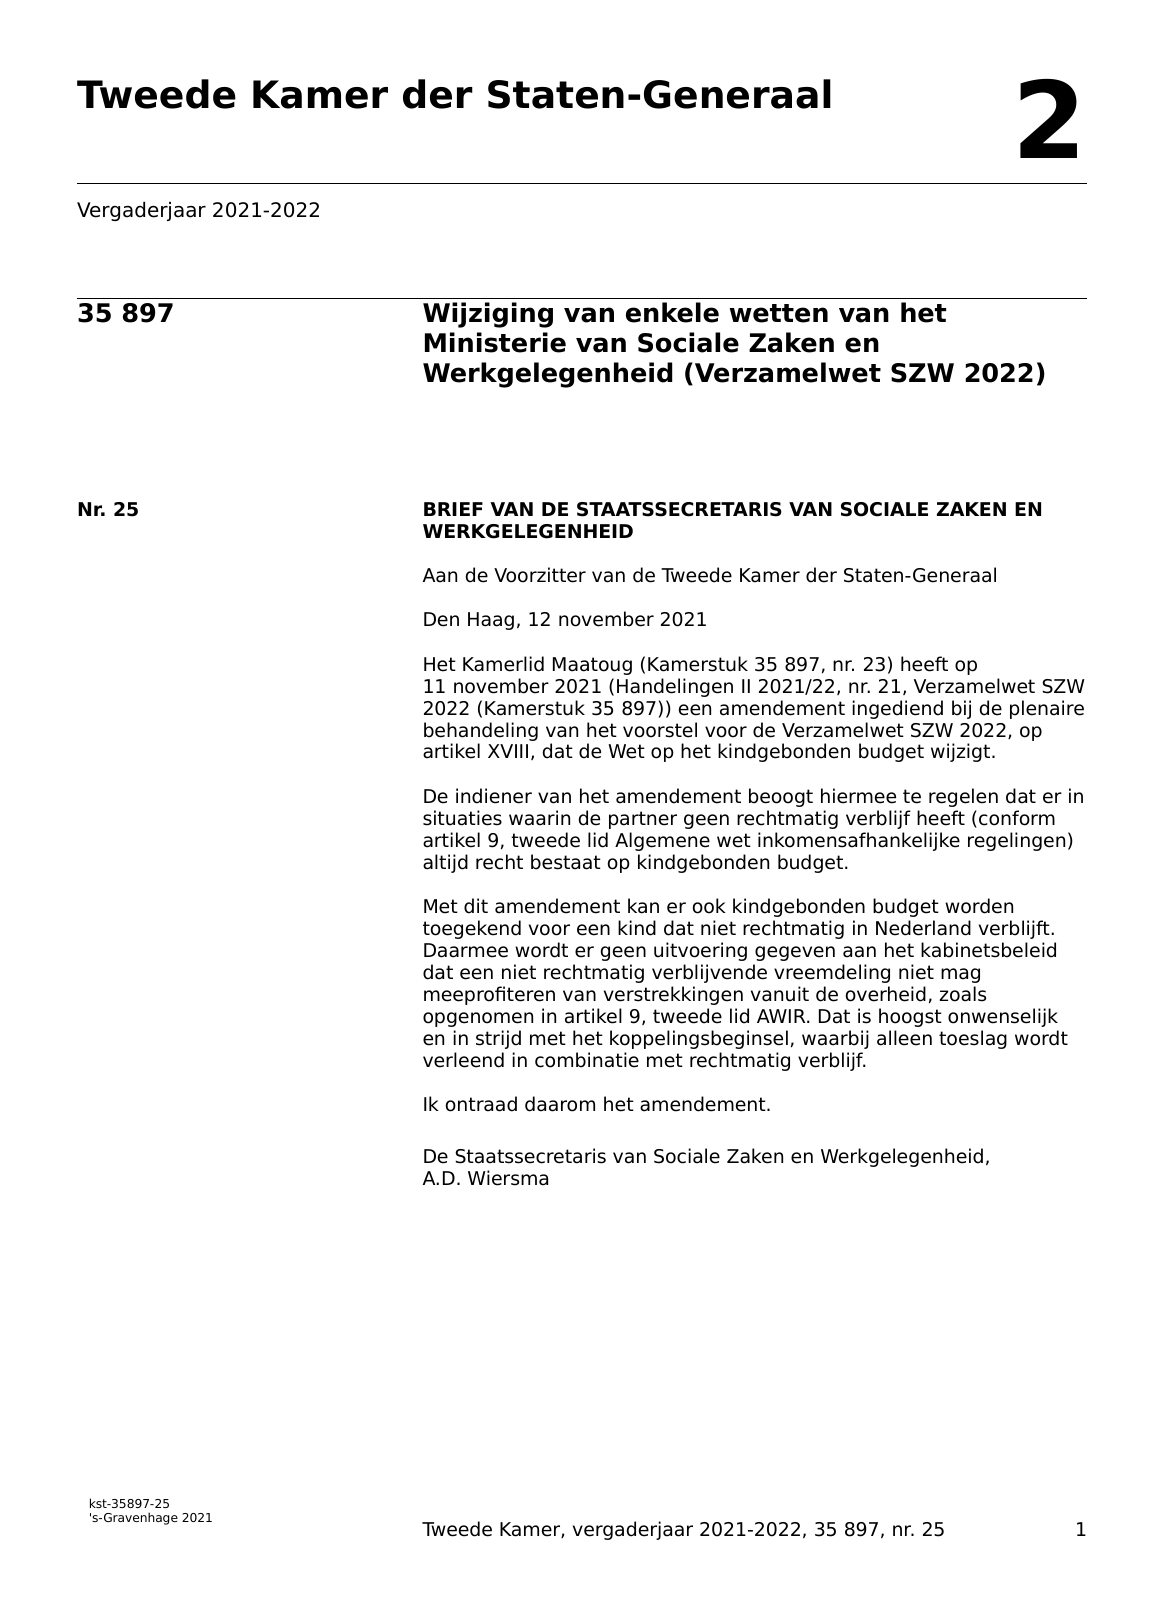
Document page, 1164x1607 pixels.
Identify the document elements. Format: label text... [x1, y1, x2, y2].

text De Staatssecretaris van Sociale Zaken en Werkgelegenheid, A.D. Wiersma [422, 1146, 1087, 1190]
text Den Haag, 12 november 2021 [422, 609, 1087, 631]
table_header 2 [886, 59, 1087, 183]
text Met dit amendement kan er ook kindgebonden budget worden toegekend voor een kind dat niet rechtmatig in Nederland verblijft. Daarmee wordt er geen uitvoering gegeven aan het kabinetsbeleid dat een niet rechtmatig verblijvende vreemdeling niet mag meeprofiteren van verstrekkingen vanuit de overheid, zoals opgenomen in artikel 9, tweede lid AWIR. Dat is hoogst onwenselijk en in strijd met het koppelingsbeginsel, waarbij alleen toeslag wordt verleend in combinatie met rechtmatig verblijf. [422, 896, 1087, 1072]
text 's-Gravenhage 2021 [88, 1511, 323, 1525]
text Het Kamerlid Maatoug (Kamerstuk 35 897, nr. 23) heeft op 11 november 2021 (Handelingen II 2021/22, nr. 21, Verzamelwet SZW 2022 (Kamerstuk 35 897)) een amendement ingediend bij de plenaire behandeling van het voorstel voor de Verzamelwet SZW 2022, op artikel XVIII, dat de Wet op het kindgebonden budget wijzigt. [422, 653, 1087, 763]
table_cell Vergaderjaar 2021-2022 [77, 184, 1087, 298]
text Ik ontraad daarom het amendement. [422, 1094, 1087, 1116]
text Aan de Voorzitter van de Tweede Kamer der Staten-Generaal [422, 565, 1087, 587]
subtitle Nr. 25 BRIEF VAN DE STAATSSECRETARIS VAN SOCIALE ZAKEN EN WERKGELEGENHEID [77, 499, 1087, 543]
subtitle 35 897 Wijziging van enkele wetten van het Ministerie van Sociale Zaken en Werkgelegenheid (Verzamelwet SZW 2022) [77, 299, 1087, 388]
text De indiener van het amendement beoogt hiermee te regelen dat er in situaties waarin de partner geen rechtmatig verblijf heeft (conform artikel 9, tweede lid Algemene wet inkomensafhankelijke regelingen) altijd recht bestaat op kindgebonden budget. [422, 786, 1087, 873]
table_header Tweede Kamer der Staten-Generaal [77, 59, 886, 183]
text kst-35897-25 [88, 1497, 323, 1511]
